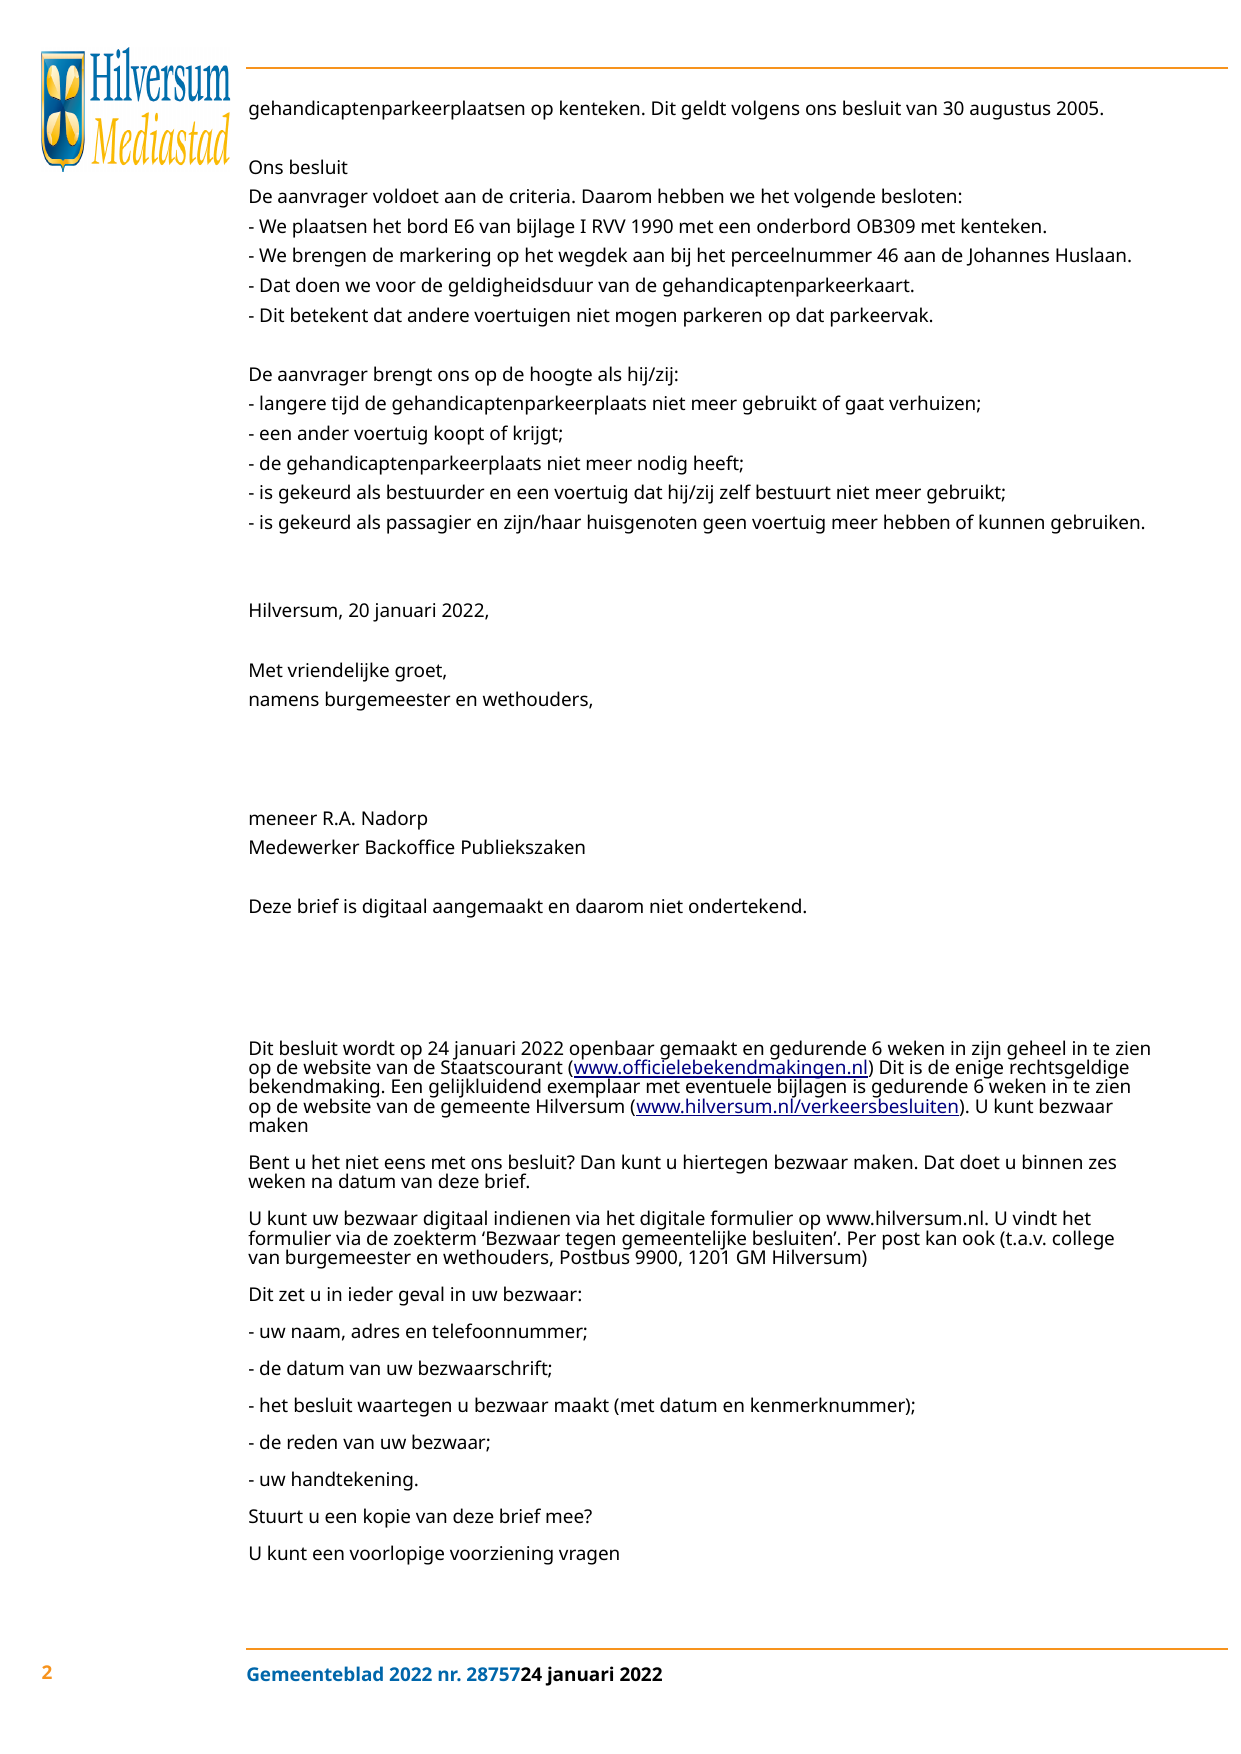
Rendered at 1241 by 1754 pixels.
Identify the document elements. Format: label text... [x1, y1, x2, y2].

text Bent u het niet eens met ons besluit? Dan kunt u hiertegen bezwaar maken. Dat doet u binnen zes weken na datum van deze brief. [248, 1154, 1152, 1192]
text - de reden van uw bezwaar; [248, 1434, 1152, 1453]
text meneer R.A. Nadorp [248, 805, 1152, 831]
text Deze brief is digitaal aangemaakt en daarom niet ondertekend. [248, 893, 1152, 919]
text - het besluit waartegen u bezwaar maakt (met datum en kenmerknummer); [248, 1397, 1152, 1416]
text Medewerker Backoffice Publiekszaken [248, 834, 1152, 860]
text - een ander voertuig koopt of krijgt; [248, 420, 1152, 446]
text Met vriendelijke groet, [248, 657, 1152, 683]
picture [41, 47, 231, 172]
text Dit zet u in ieder geval in uw bezwaar: [248, 1286, 1152, 1305]
text U kunt uw bezwaar digitaal indienen via het digitale formulier op www.hilversum.nl. U vindt het formulier via de zoekterm ‘Bezwaar tegen gemeentelijke besluiten’. Per post kan ook (t.a.v. college van burgemeester en wethouders, Postbus 9900, 1201 GM Hilversum) [248, 1210, 1152, 1268]
text - We plaatsen het bord E6 van bijlage I RVV 1990 met een onderbord OB309 met kenteken. [248, 213, 1152, 239]
text Dit besluit wordt op 24 januari 2022 openbaar gemaakt en gedurende 6 weken in zijn geheel in te zien op de website van de Staatscourant (www.officielebekendmakingen.nl) Dit is de enige rechtsgeldige bekendmaking. Een gelijkluidend exemplaar met eventuele bijlagen is gedurende 6 weken in te zien op de website van de gemeente Hilversum (www.hilversum.nl/verkeersbesluiten). U kunt bezwaar maken [248, 1040, 1152, 1136]
text - Dat doen we voor de geldigheidsduur van de gehandicaptenparkeerkaart. [248, 272, 1152, 298]
text - uw handtekening. [248, 1471, 1152, 1490]
text - is gekeurd als passagier en zijn/haar huisgenoten geen voertuig meer hebben of kunnen gebruiken. [248, 509, 1152, 535]
text Stuurt u een kopie van deze brief mee? [248, 1508, 1152, 1527]
text Ons besluit [248, 154, 1152, 180]
text Hilversum, 20 januari 2022, [248, 598, 1152, 623]
text - uw naam, adres en telefoonnummer; [248, 1323, 1152, 1342]
text - de datum van uw bezwaarschrift; [248, 1360, 1152, 1379]
text gehandicaptenparkeerplaatsen op kenteken. Dit geldt volgens ons besluit van 30 augustus 2005. [248, 95, 1152, 121]
text U kunt een voorlopige voorziening vragen [248, 1544, 1152, 1564]
text - langere tijd de gehandicaptenparkeerplaats niet meer gebruikt of gaat verhuizen; [248, 391, 1152, 416]
text De aanvrager brengt ons op de hoogte als hij/zij: [248, 361, 1152, 387]
text - Dit betekent dat andere voertuigen niet mogen parkeren op dat parkeervak. [248, 302, 1152, 328]
text namens burgemeester en wethouders, [248, 686, 1152, 712]
text - is gekeurd als bestuurder en een voertuig dat hij/zij zelf bestuurt niet meer gebruikt; [248, 479, 1152, 505]
text - de gehandicaptenparkeerplaats niet meer nodig heeft; [248, 450, 1152, 476]
text De aanvrager voldoet aan de criteria. Daarom hebben we het volgende besloten: [248, 183, 1152, 209]
text - We brengen de markering op het wegdek aan bij het perceelnummer 46 aan de Johannes Huslaan. [248, 243, 1152, 268]
